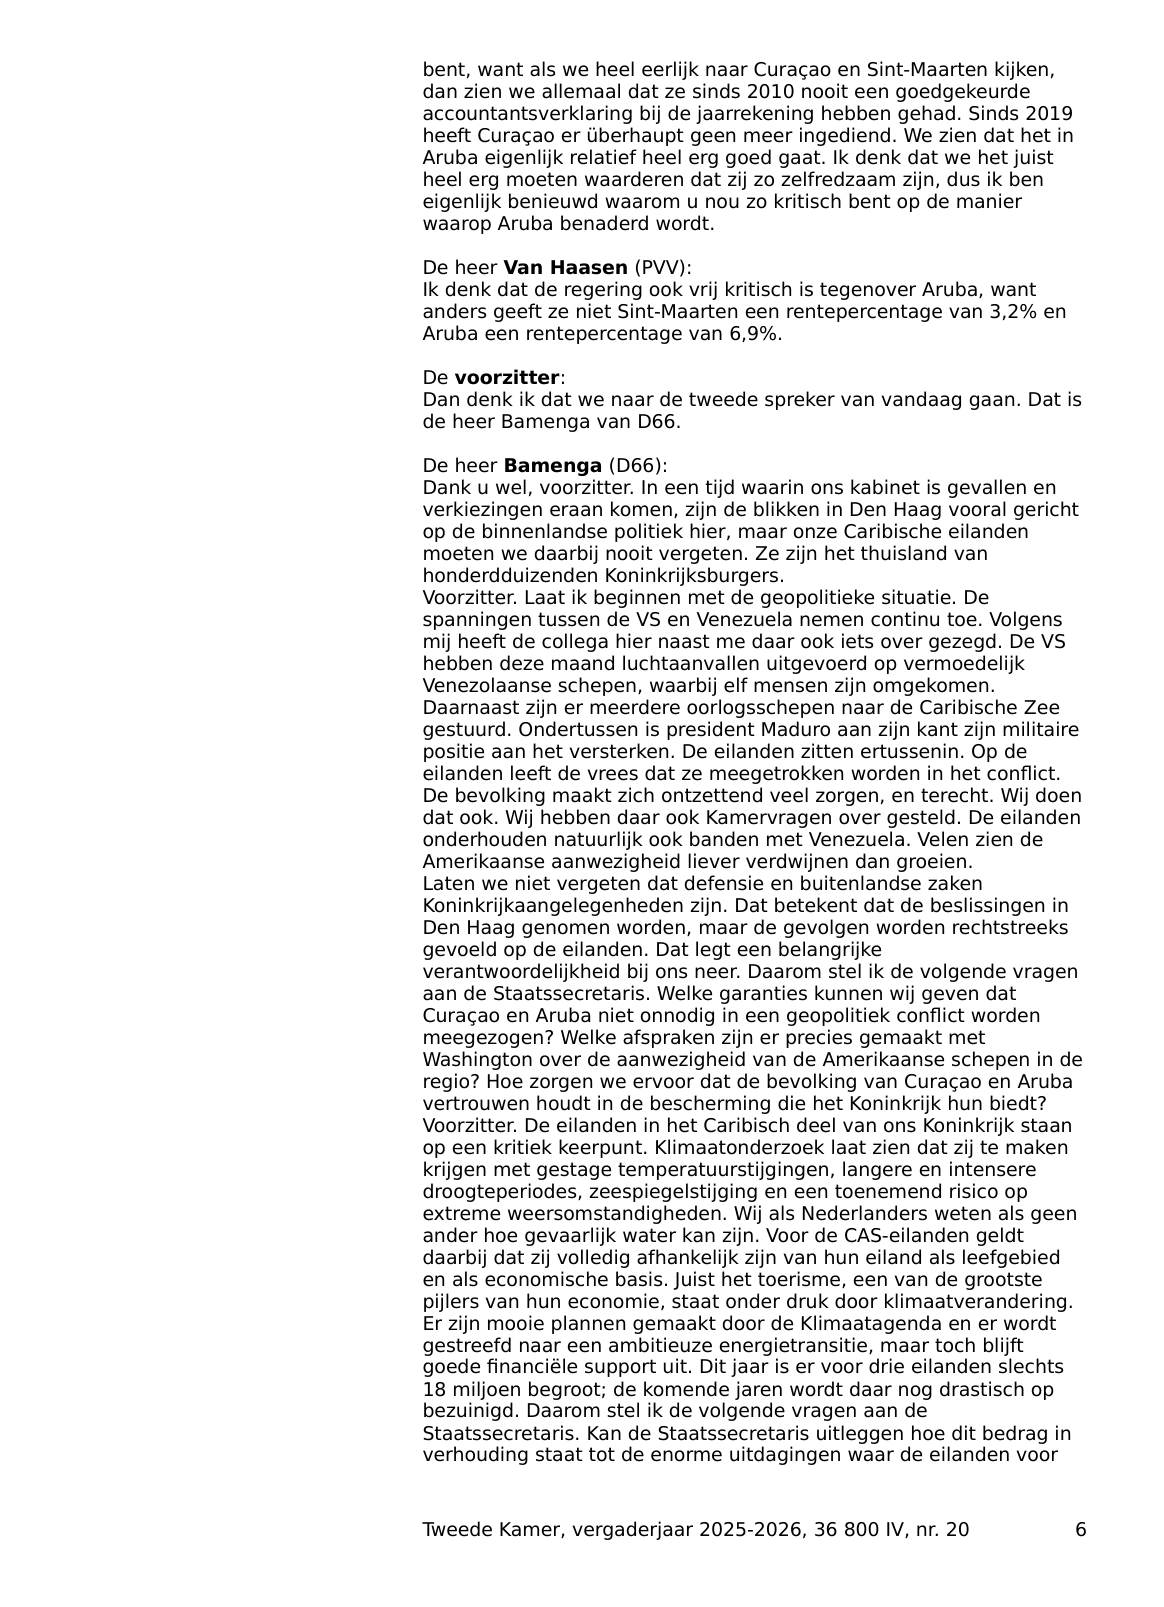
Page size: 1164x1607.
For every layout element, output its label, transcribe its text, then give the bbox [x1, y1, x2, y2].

text Voorzitter. De eilanden in het Caribisch deel van ons Koninkrijk staan op een kritiek keerpunt. Klimaatonderzoek laat zien dat zij te maken krijgen met gestage temperatuurstijgingen, langere en intensere droogteperiodes, zeespiegelstijging en een toenemend risico op extreme weersomstandigheden. Wij als Nederlanders weten als geen ander hoe gevaarlijk water kan zijn. Voor de CAS-eilanden geldt daarbij dat zij volledig afhankelijk zijn van hun eiland als leefgebied en als economische basis. Juist het toerisme, een van de grootste pijlers van hun economie, staat onder druk door klimaatverandering. Er zijn mooie plannen gemaakt door de Klimaatagenda en er wordt gestreefd naar een ambitieuze energietransitie, maar toch blijft goede financiële support uit. Dit jaar is er voor drie eilanden slechts 18 miljoen begroot; de komende jaren wordt daar nog drastisch op bezuinigd. Daarom stel ik de volgende vragen aan de Staatssecretaris. Kan de Staatssecretaris uitleggen hoe dit bedrag in verhouding staat tot de enorme uitdagingen waar de eilanden voor [422, 1115, 1087, 1466]
text Laten we niet vergeten dat defensie en buitenlandse zaken Koninkrijkaangelegenheden zijn. Dat betekent dat de beslissingen in Den Haag genomen worden, maar de gevolgen worden rechtstreeks gevoeld op de eilanden. Dat legt een belangrijke verantwoordelijkheid bij ons neer. Daarom stel ik de volgende vragen aan de Staatssecretaris. Welke garanties kunnen wij geven dat Curaçao en Aruba niet onnodig in een geopolitiek conflict worden meegezogen? Welke afspraken zijn er precies gemaakt met Washington over de aanwezigheid van de Amerikaanse schepen in de regio? Hoe zorgen we ervoor dat de bevolking van Curaçao en Aruba vertrouwen houdt in de bescherming die het Koninkrijk hun biedt? [422, 873, 1087, 1115]
text Voorzitter. Laat ik beginnen met de geopolitieke situatie. De spanningen tussen de VS en Venezuela nemen continu toe. Volgens mij heeft de collega hier naast me daar ook iets over gezegd. De VS hebben deze maand luchtaanvallen uitgevoerd op vermoedelijk Venezolaanse schepen, waarbij elf mensen zijn omgekomen. Daarnaast zijn er meerdere oorlogsschepen naar de Caribische Zee gestuurd. Ondertussen is president Maduro aan zijn kant zijn militaire positie aan het versterken. De eilanden zitten ertussenin. Op de eilanden leeft de vrees dat ze meegetrokken worden in het conflict. De bevolking maakt zich ontzettend veel zorgen, en terecht. Wij doen dat ook. Wij hebben daar ook Kamervragen over gesteld. De eilanden onderhouden natuurlijk ook banden met Venezuela. Velen zien de Amerikaanse aanwezigheid liever verdwijnen dan groeien. [422, 587, 1087, 873]
text bent, want als we heel eerlijk naar Curaçao en Sint-Maarten kijken, dan zien we allemaal dat ze sinds 2010 nooit een goedgekeurde accountantsverklaring bij de jaarrekening hebben gehad. Sinds 2019 heeft Curaçao er überhaupt geen meer ingediend. We zien dat het in Aruba eigenlijk relatief heel erg goed gaat. Ik denk dat we het juist heel erg moeten waarderen dat zij zo zelfredzaam zijn, dus ik ben eigenlijk benieuwd waarom u nou zo kritisch bent op de manier waarop Aruba benaderd wordt. [422, 59, 1087, 235]
text Ik denk dat de regering ook vrij kritisch is tegenover Aruba, want anders geeft ze niet Sint-Maarten een rentepercentage van 3,2% en Aruba een rentepercentage van 6,9%. [422, 279, 1087, 345]
text Dank u wel, voorzitter. In een tijd waarin ons kabinet is gevallen en verkiezingen eraan komen, zijn de blikken in Den Haag vooral gericht op de binnenlandse politiek hier, maar onze Caribische eilanden moeten we daarbij nooit vergeten. Ze zijn het thuisland van honderdduizenden Koninkrijksburgers. [422, 477, 1087, 587]
text De heer Bamenga (D66): [422, 455, 1087, 477]
text De heer Van Haasen (PVV): [422, 257, 1087, 279]
text De voorzitter: [422, 367, 1087, 389]
text Dan denk ik dat we naar de tweede spreker van vandaag gaan. Dat is de heer Bamenga van D66. [422, 389, 1087, 433]
